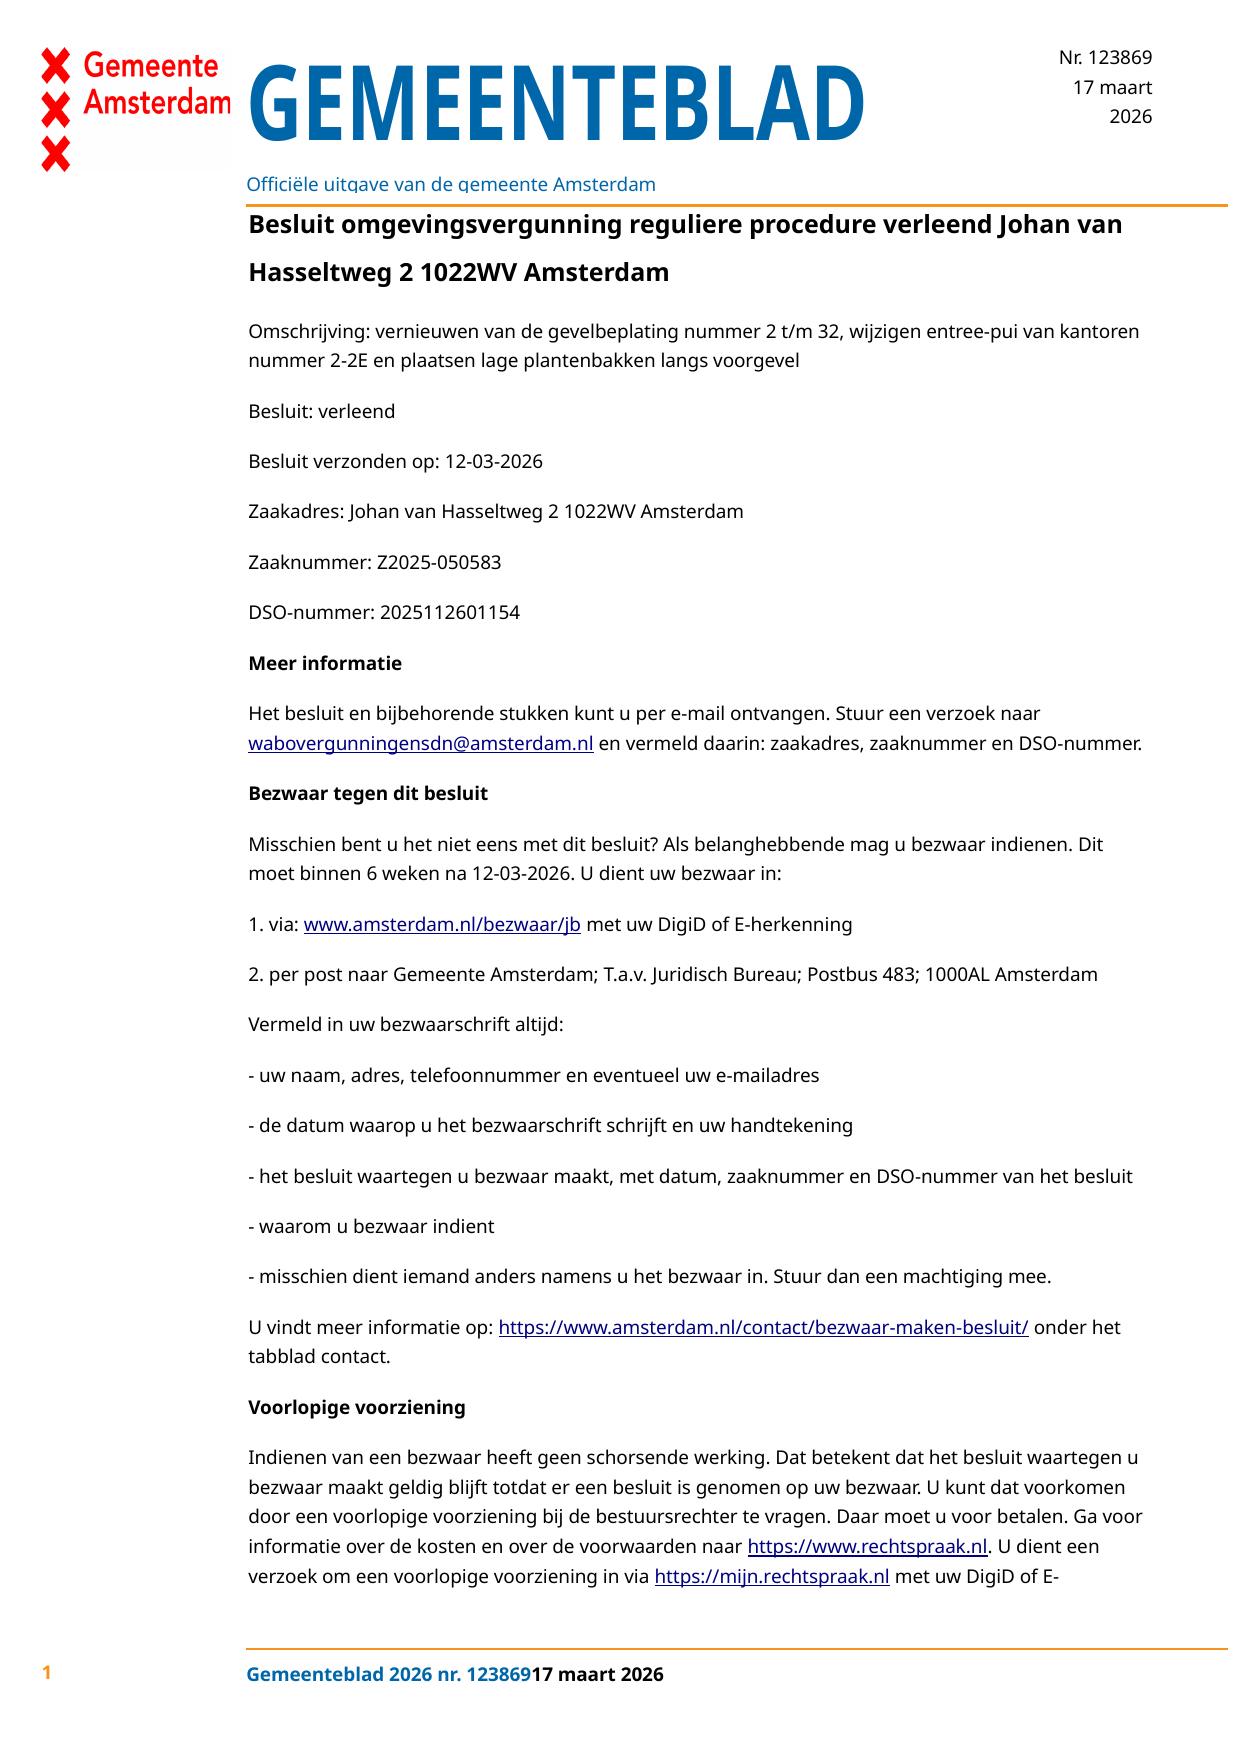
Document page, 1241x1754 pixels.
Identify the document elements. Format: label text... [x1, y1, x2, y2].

text - de datum waarop u het bezwaarschrift schrijft en uw handtekening [248, 1112, 1152, 1138]
text Misschien bent u het niet eens met dit besluit? Als belanghebbende mag u bezwaar indienen. Dit moet binnen 6 weken na 12-03-2026. U dient uw bezwaar in: [248, 831, 1152, 886]
text - het besluit waartegen u bezwaar maakt, met datum, zaaknummer en DSO-nummer van het besluit [248, 1163, 1152, 1189]
text 2. per post naar Gemeente Amsterdam; T.a.v. Juridisch Bureau; Postbus 483; 1000AL Amsterdam [248, 961, 1152, 987]
text 1. via: www.amsterdam.nl/bezwaar/jb met uw DigiD of E-herkenning [248, 911, 1152, 937]
text - uw naam, adres, telefoonnummer en eventueel uw e-mailadres [248, 1062, 1152, 1088]
text Vermeld in uw bezwaarschrift altijd: [248, 1012, 1152, 1037]
text Zaakadres: Johan van Hasseltweg 2 1022WV Amsterdam [248, 499, 1152, 524]
text DSO-nummer: 2025112601154 [248, 599, 1152, 625]
text Besluit: verleend [248, 398, 1152, 424]
text Indienen van een bezwaar heeft geen schorsende werking. Dat betekent dat het besluit waartegen u bezwaar maakt geldig blijft totdat er een besluit is genomen op uw bezwaar. U kunt dat voorkomen door een voorlopige voorziening bij de bestuursrechter te vragen. Daar moet u voor betalen. Ga voor informatie over de kosten en over de voorwaarden naar https://www.rechtspraak.nl. U dient een verzoek om een voorlopige voorziening in via https://mijn.rechtspraak.nl met uw DigiD of E- [248, 1444, 1152, 1589]
picture [41, 47, 231, 172]
text Zaaknummer: Z2025-050583 [248, 549, 1152, 575]
text Het besluit en bijbehorende stukken kunt u per e-mail ontvangen. Stuur een verzoek naar wabovergunningensdn@amsterdam.nl en vermeld daarin: zaakadres, zaaknummer en DSO-nummer. [248, 700, 1152, 756]
text - waarom u bezwaar indient [248, 1213, 1152, 1239]
text Voorlopige voorziening [248, 1394, 1152, 1420]
text Meer informatie [248, 650, 1152, 676]
text Besluit omgevingsvergunning reguliere procedure verleend Johan van Hasseltweg 2 1022WV Amsterdam [248, 207, 1152, 288]
text Besluit verzonden op: 12-03-2026 [248, 448, 1152, 474]
text Bezwaar tegen dit besluit [248, 780, 1152, 806]
text - misschien dient iemand anders namens u het bezwaar in. Stuur dan een machtiging mee. [248, 1264, 1152, 1289]
text U vindt meer informatie op: https://www.amsterdam.nl/contact/bezwaar-maken-besluit/ onder het tabblad contact. [248, 1314, 1152, 1369]
text Omschrijving: vernieuwen van de gevelbeplating nummer 2 t/m 32, wijzigen entree-pui van kantoren nummer 2-2E en plaatsen lage plantenbakken langs voorgevel [248, 318, 1152, 373]
